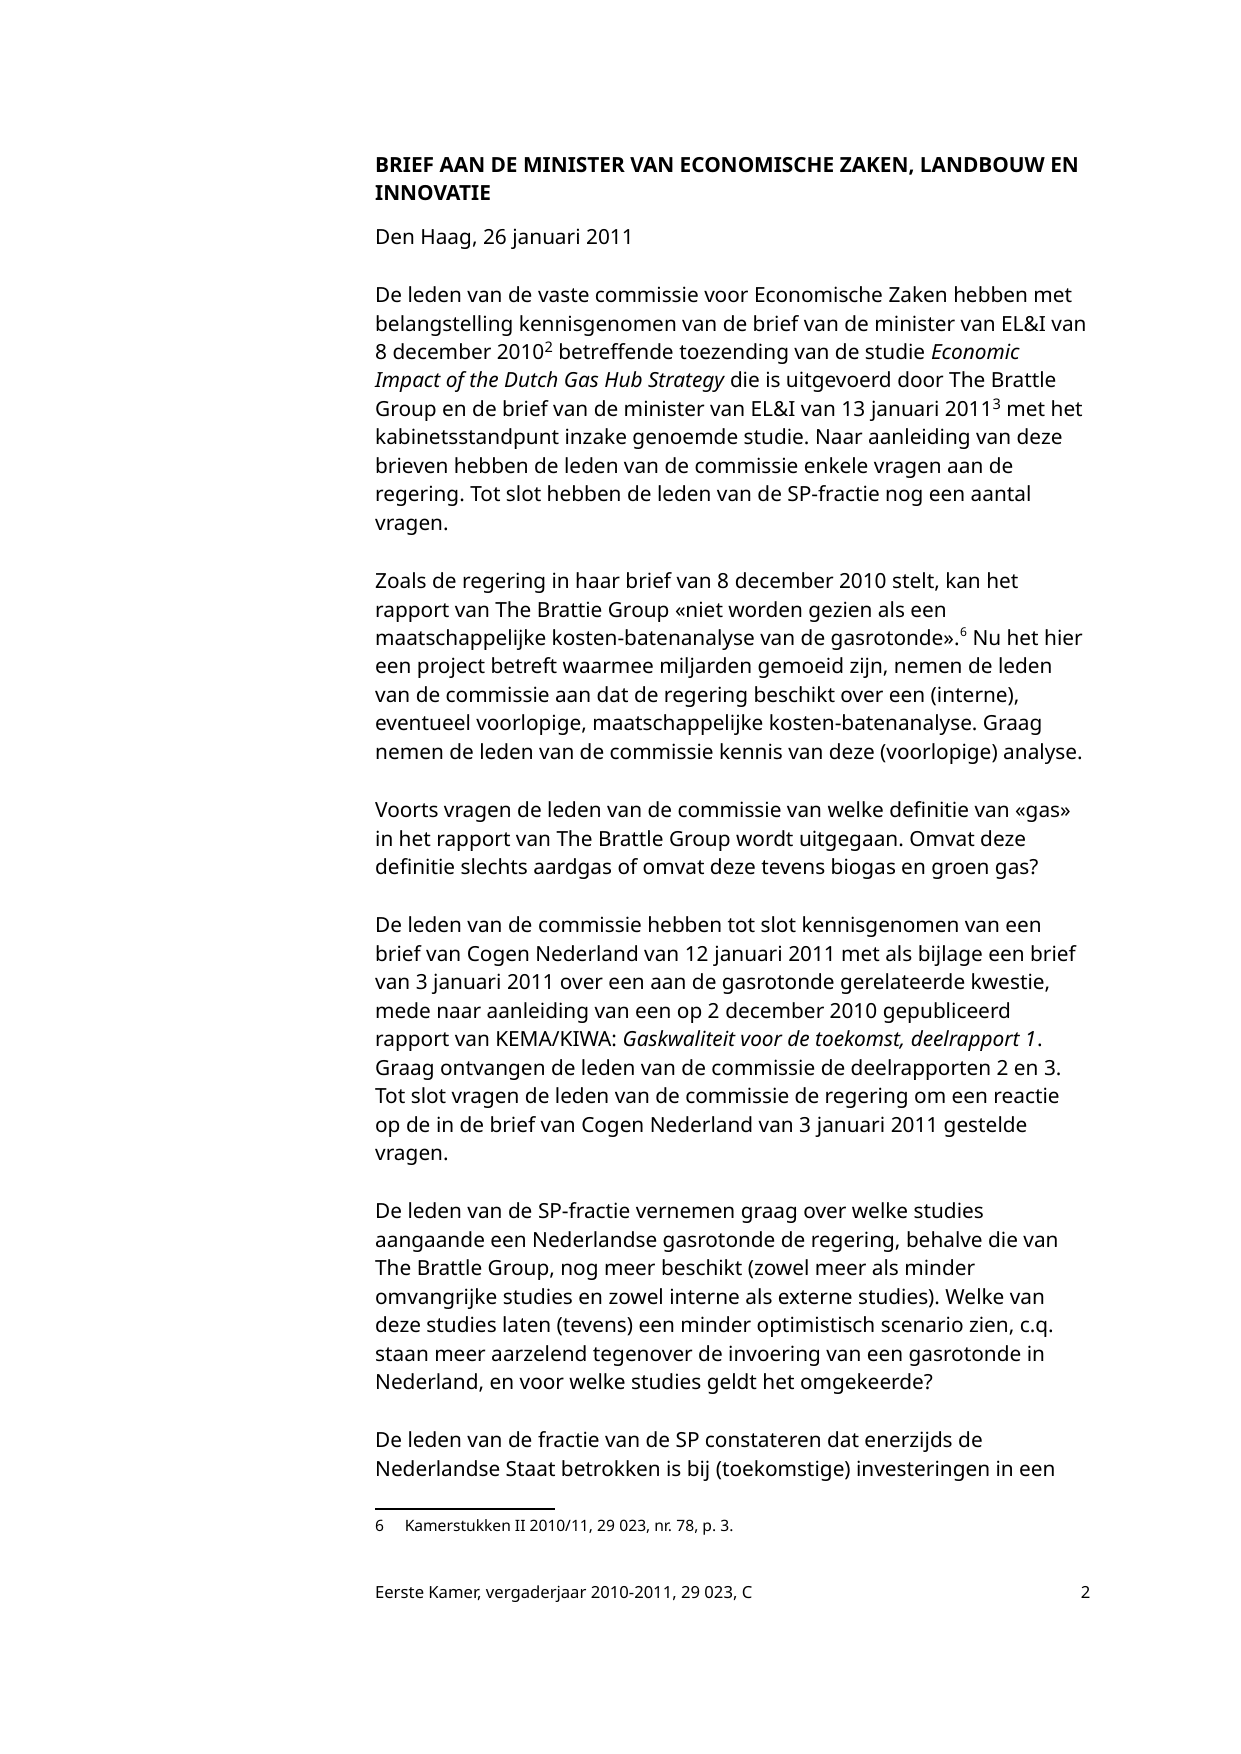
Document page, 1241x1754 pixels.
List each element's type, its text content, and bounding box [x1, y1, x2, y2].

text De leden van de fractie van de SP constateren dat enerzijds de Nederlandse Staat betrokken is bij (toekomstige) investeringen in een [375, 1426, 1090, 1482]
text BRIEF AAN DE MINISTER VAN ECONOMISCHE ZAKEN, LANDBOUW EN INNOVATIE [375, 150, 1090, 207]
text De leden van de commissie hebben tot slot kennisgenomen van een brief van Cogen Nederland van 12 januari 2011 met als bijlage een brief van 3 januari 2011 over een aan de gasrotonde gerelateerde kwestie, mede naar aanleiding van een op 2 december 2010 gepubliceerd rapport van KEMA/KIWA: Gaskwaliteit voor de toekomst, deelrapport 1. Graag ontvangen de leden van de commissie de deelrapporten 2 en 3. Tot slot vragen de leden van de commissie de regering om een reactie op de in de brief van Cogen Nederland van 3 januari 2011 gestelde vragen. [375, 911, 1090, 1167]
text De leden van de SP-fractie vernemen graag over welke studies aangaande een Nederlandse gasrotonde de regering, behalve die van The Brattle Group, nog meer beschikt (zowel meer als minder omvangrijke studies en zowel interne als externe studies). Welke van deze studies laten (tevens) een minder optimistisch scenario zien, c.q. staan meer aarzelend tegenover de invoering van een gasrotonde in Nederland, en voor welke studies geldt het omgekeerde? [375, 1197, 1090, 1396]
text Kamerstukken II 2010/11, 29 023, nr. 78, p. 3. [375, 1508, 1090, 1536]
text Voorts vragen de leden van de commissie van welke definitie van «gas» in het rapport van The Brattle Group wordt uitgegaan. Omvat deze definitie slechts aardgas of omvat deze tevens biogas en groen gas? [375, 795, 1090, 881]
text De leden van de vaste commissie voor Economische Zaken hebben met belangstelling kennisgenomen van de brief van de minister van EL&I van 8 december 20102 betreffende toezending van de studie Economic Impact of the Dutch Gas Hub Strategy die is uitgevoerd door The Brattle Group en de brief van de minister van EL&I van 13 januari 20113 met het kabinetsstandpunt inzake genoemde studie. Naar aanleiding van deze brieven hebben de leden van de commissie enkele vragen aan de regering. Tot slot hebben de leden van de SP-fractie nog een aantal vragen. [375, 280, 1090, 536]
text Zoals de regering in haar brief van 8 december 2010 stelt, kan het rapport van The Brattie Group «niet worden gezien als een maatschappelijke kosten-batenanalyse van de gasrotonde». Nu het hier een project betreft waarmee miljarden gemoeid zijn, nemen de leden van de commissie aan dat de regering beschikt over een (interne), eventueel voorlopige, maatschappelijke kosten-batenanalyse. Graag nemen de leden van de commissie kennis van deze (voorlopige) analyse. [375, 566, 1090, 765]
text Den Haag, 26 januari 2011 [375, 222, 1090, 250]
